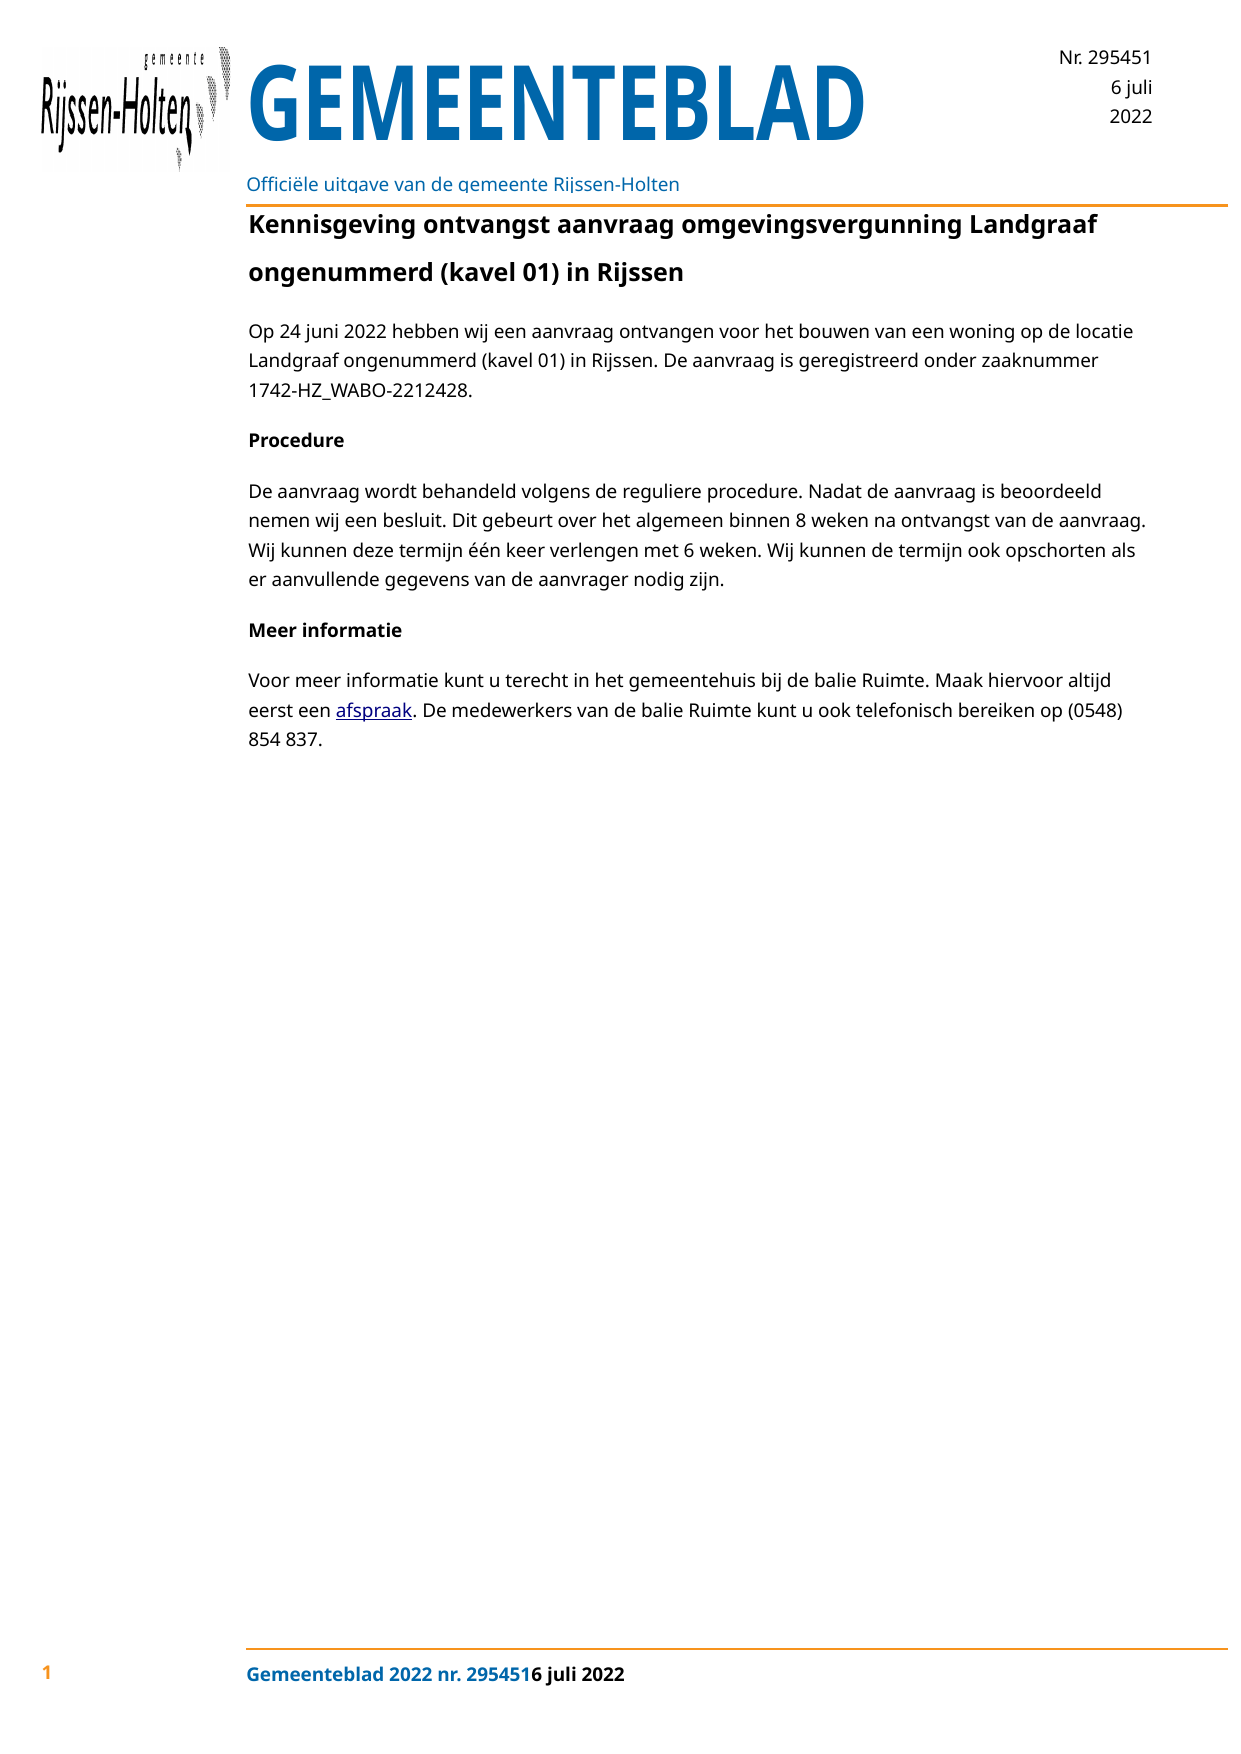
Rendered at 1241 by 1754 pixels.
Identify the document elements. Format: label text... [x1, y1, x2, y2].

text Meer informatie [248, 617, 1152, 643]
text Kennisgeving ontvangst aanvraag omgevingsvergunning Landgraaf ongenummerd (kavel 01) in Rijssen [248, 207, 1152, 288]
text De aanvraag wordt behandeld volgens de reguliere procedure. Nadat de aanvraag is beoordeeld nemen wij een besluit. Dit gebeurt over het algemeen binnen 8 weken na ontvangst van de aanvraag. Wij kunnen deze termijn één keer verlengen met 6 weken. Wij kunnen de termijn ook opschorten als er aanvullende gegevens van de aanvrager nodig zijn. [248, 478, 1152, 592]
picture [41, 47, 231, 172]
text Procedure [248, 427, 1152, 453]
text Voor meer informatie kunt u terecht in het gemeentehuis bij de balie Ruimte. Maak hiervoor altijd eerst een afspraak. De medewerkers van de balie Ruimte kunt u ook telefonisch bereiken op (0548) 854 837. [248, 667, 1152, 752]
text Op 24 juni 2022 hebben wij een aanvraag ontvangen voor het bouwen van een woning op de locatie Landgraaf ongenummerd (kavel 01) in Rijssen. De aanvraag is geregistreerd onder zaaknummer 1742-HZ_WABO-2212428. [248, 318, 1152, 403]
